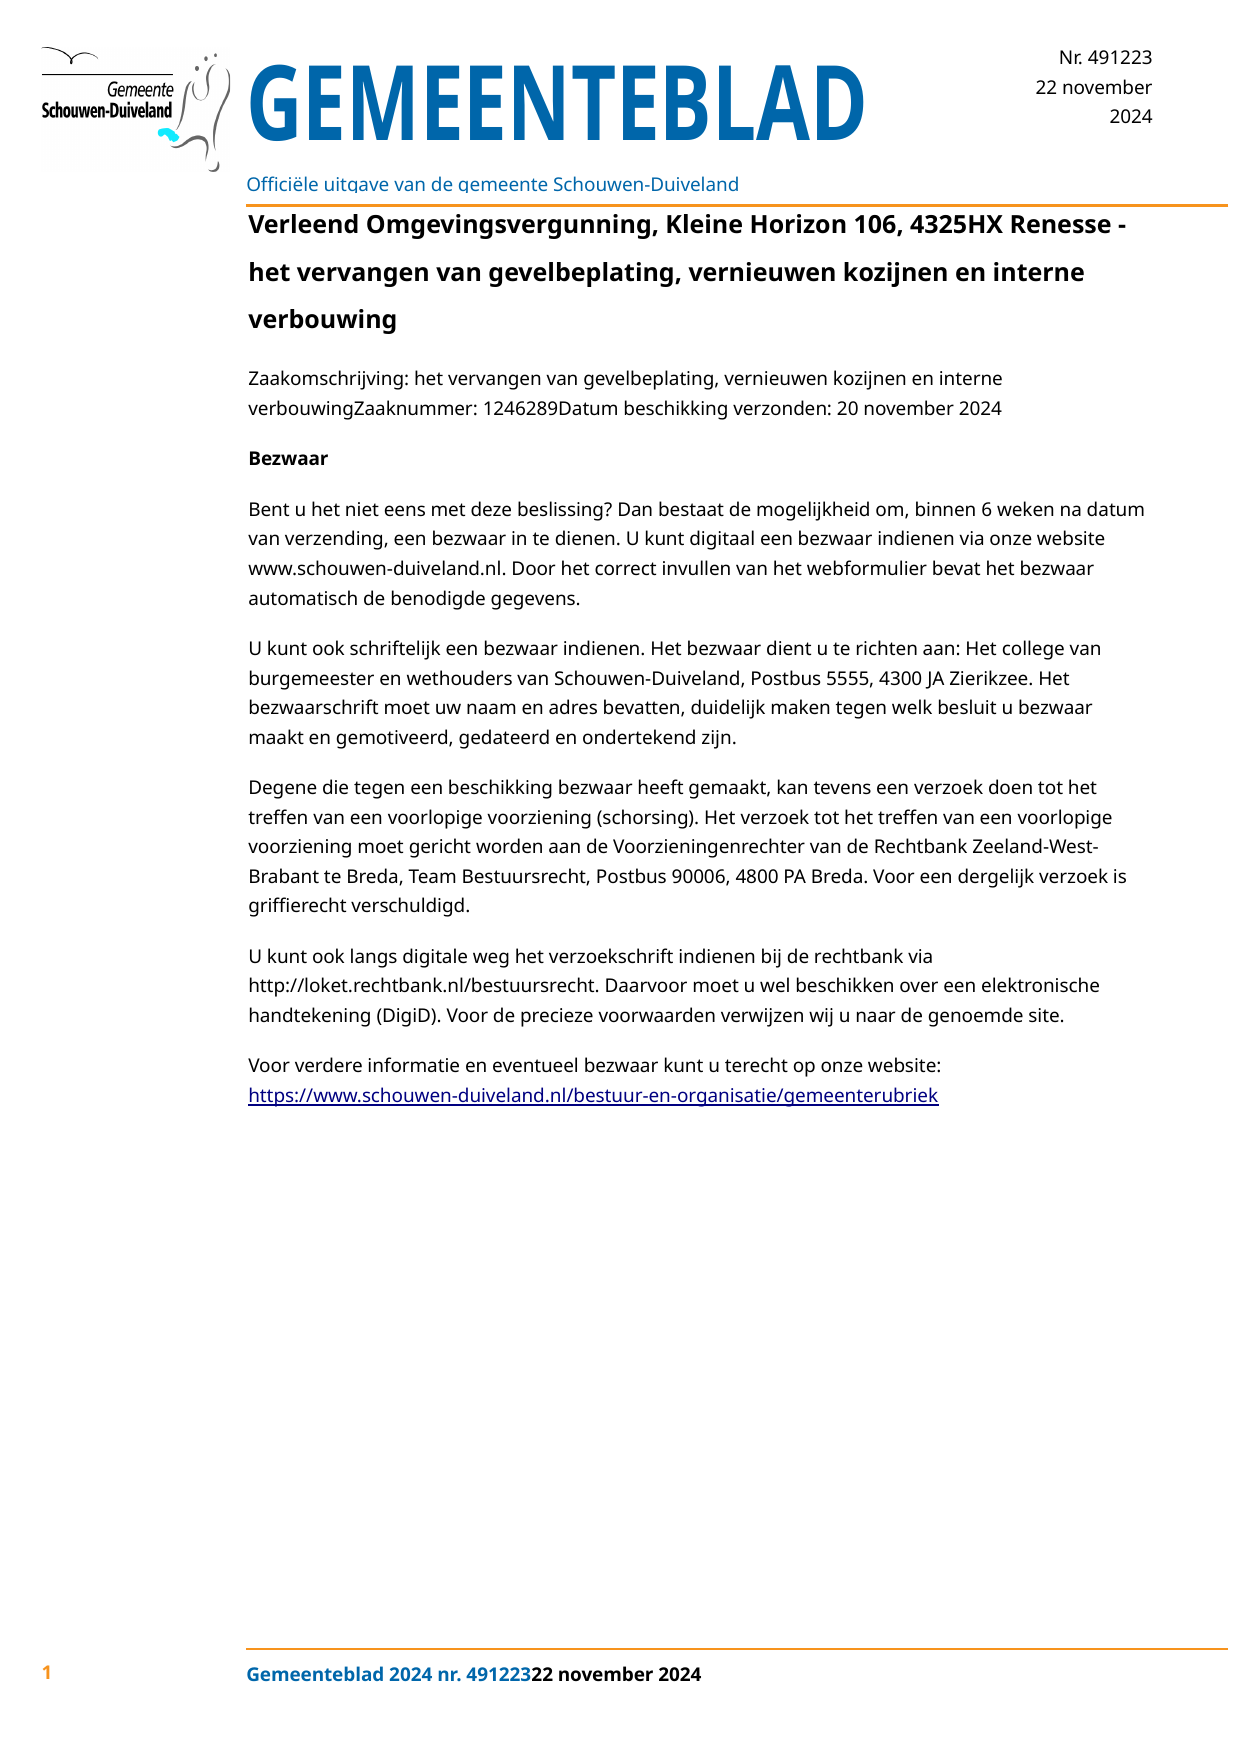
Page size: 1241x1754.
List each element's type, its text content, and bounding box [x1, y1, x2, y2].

text Degene die tegen een beschikking bezwaar heeft gemaakt, kan tevens een verzoek doen tot het treffen van een voorlopige voorziening (schorsing). Het verzoek tot het treffen van een voorlopige voorziening moet gericht worden aan de Voorzieningenrechter van de Rechtbank Zeeland-West-Brabant te Breda, Team Bestuursrecht, Postbus 90006, 4800 PA Breda. Voor een dergelijk verzoek is griffierecht verschuldigd. [248, 774, 1152, 918]
text U kunt ook schriftelijk een bezwaar indienen. Het bezwaar dient u te richten aan: Het college van burgemeester en wethouders van Schouwen-Duiveland, Postbus 5555, 4300 JA Zierikzee. Het bezwaarschrift moet uw naam en adres bevatten, duidelijk maken tegen welk besluit u bezwaar maakt en gemotiveerd, gedateerd en ondertekend zijn. [248, 635, 1152, 749]
text Voor verdere informatie en eventueel bezwaar kunt u terecht op onze website: https://www.schouwen-duiveland.nl/bestuur-en-organisatie/gemeenterubriek [248, 1053, 1152, 1108]
text U kunt ook langs digitale weg het verzoekschrift indienen bij de rechtbank via http://loket.rechtbank.nl/bestuursrecht. Daarvoor moet u wel beschikken over een elektronische handtekening (DigiD). Voor de precieze voorwaarden verwijzen wij u naar de genoemde site. [248, 943, 1152, 1028]
picture [41, 47, 231, 172]
text Bezwaar [248, 446, 1152, 471]
text Zaakomschrijving: het vervangen van gevelbeplating, vernieuwen kozijnen en interne verbouwingZaaknummer: 1246289Datum beschikking verzonden: 20 november 2024 [248, 366, 1152, 421]
text Bent u het niet eens met deze beslissing? Dan bestaat de mogelijkheid om, binnen 6 weken na datum van verzending, een bezwaar in te dienen. U kunt digitaal een bezwaar indienen via onze website www.schouwen-duiveland.nl. Door het correct invullen van het webformulier bevat het bezwaar automatisch de benodigde gegevens. [248, 496, 1152, 610]
text Verleend Omgevingsvergunning, Kleine Horizon 106, 4325HX Renesse - het vervangen van gevelbeplating, vernieuwen kozijnen en interne verbouwing [248, 207, 1152, 336]
